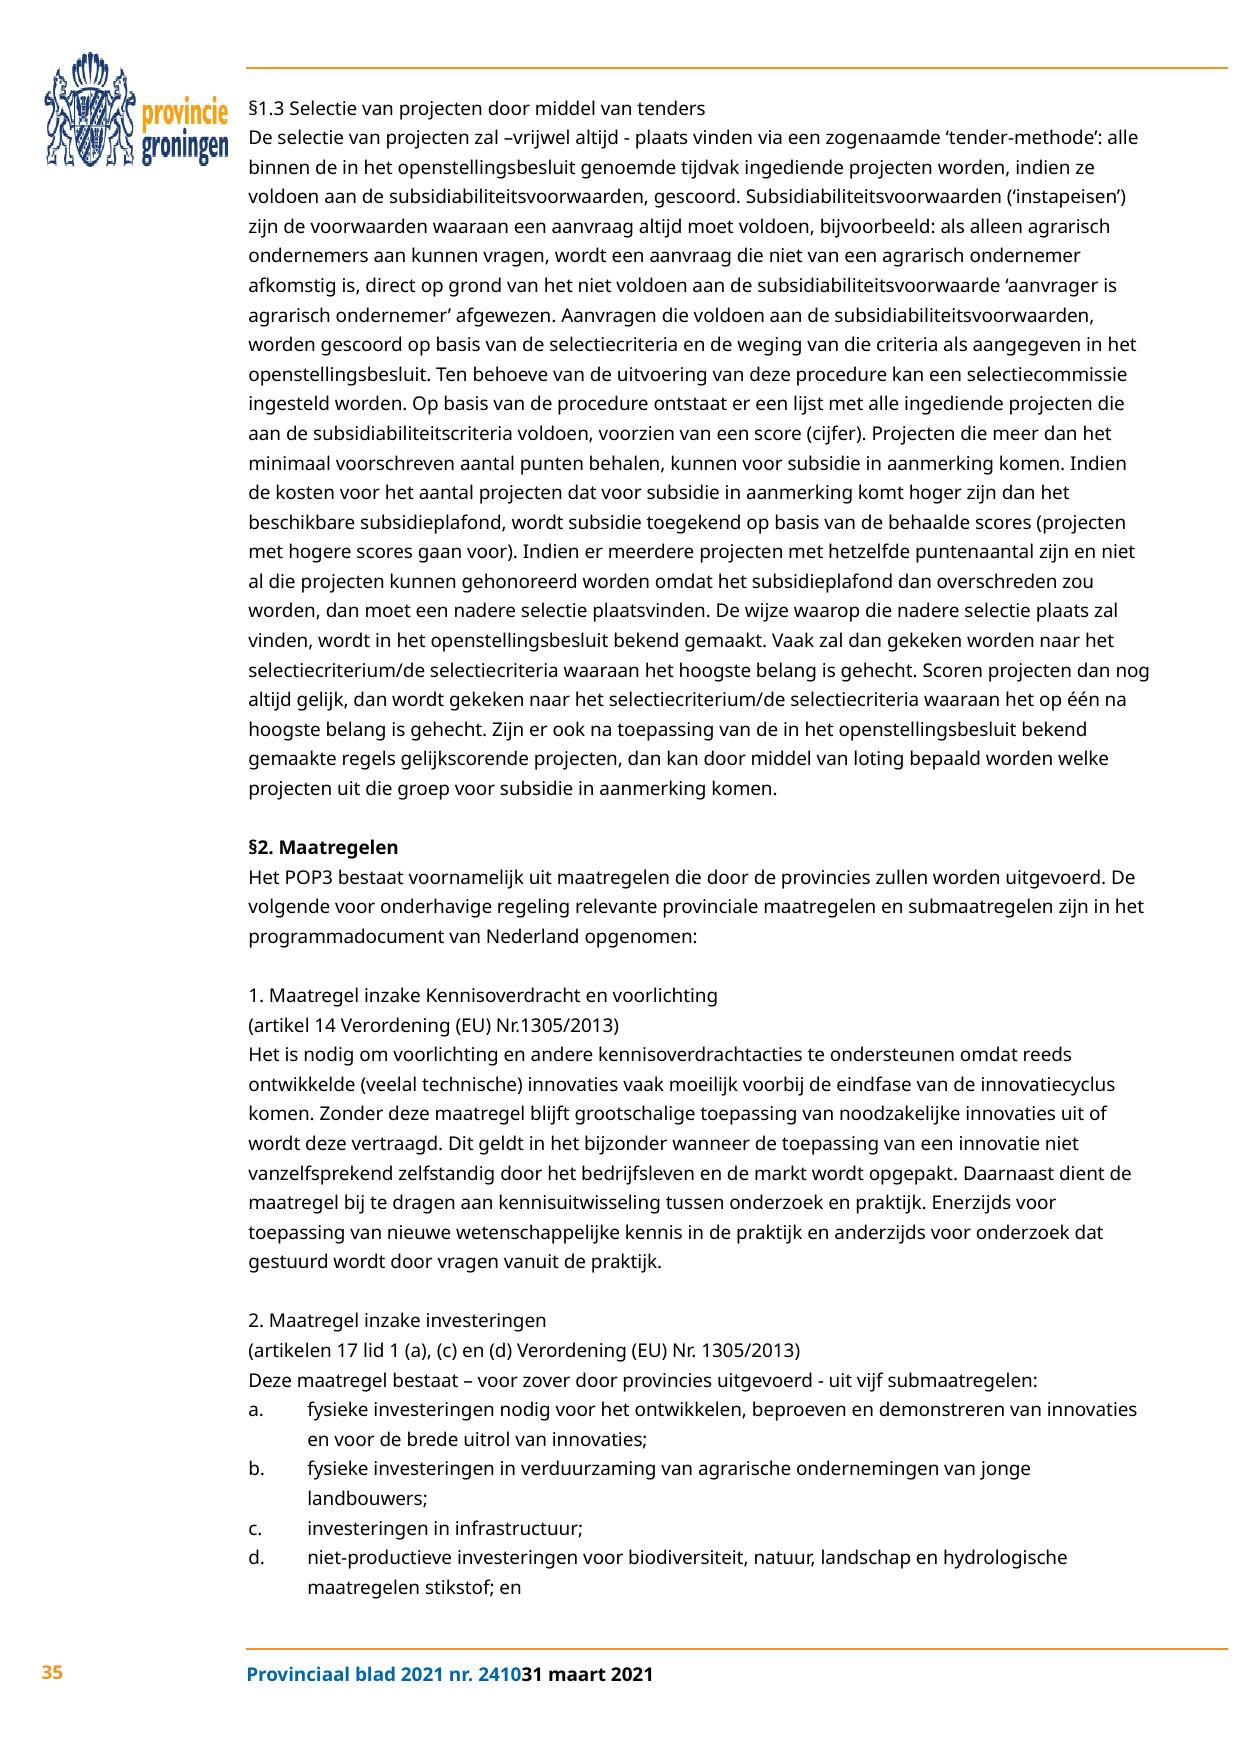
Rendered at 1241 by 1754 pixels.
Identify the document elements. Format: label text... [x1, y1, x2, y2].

text §1.3 Selectie van projecten door middel van tenders [248, 95, 1152, 121]
list investeringen in infrastructuur; [248, 1515, 1152, 1541]
text 1. Maatregel inzake Kennisoverdracht en voorlichting [248, 982, 1152, 1008]
text 2. Maatregel inzake investeringen [248, 1308, 1152, 1333]
picture [41, 47, 231, 172]
text Het POP3 bestaat voornamelijk uit maatregelen die door de provincies zullen worden uitgevoerd. De volgende voor onderhavige regeling relevante provinciale maatregelen en submaatregelen zijn in het programmadocument van Nederland opgenomen: [248, 864, 1152, 949]
text Het is nodig om voorlichting en andere kennisoverdrachtacties te ondersteunen omdat reeds ontwikkelde (veelal technische) innovaties vaak moeilijk voorbij de eindfase van de innovatiecyclus komen. Zonder deze maatregel blijft grootschalige toepassing van noodzakelijke innovaties uit of wordt deze vertraagd. Dit geldt in het bijzonder wanneer de toepassing van een innovatie niet vanzelfsprekend zelfstandig door het bedrijfsleven en de markt wordt opgepakt. Daarnaast dient de maatregel bij te dragen aan kennisuitwisseling tussen onderzoek en praktijk. Enerzijds voor toepassing van nieuwe wetenschappelijke kennis in de praktijk en anderzijds voor onderzoek dat gestuurd wordt door vragen vanuit de praktijk. [248, 1041, 1152, 1274]
list niet-productieve investeringen voor biodiversiteit, natuur, landschap en hydrologische maatregelen stikstof; en [248, 1544, 1152, 1600]
list fysieke investeringen in verduurzaming van agrarische ondernemingen van jonge landbouwers; [248, 1456, 1152, 1511]
text §2. Maatregelen [248, 834, 1152, 860]
text De selectie van projecten zal –vrijwel altijd - plaats vinden via een zogenaamde ‘tender-methode’: alle binnen de in het openstellingsbesluit genoemde tijdvak ingediende projecten worden, indien ze voldoen aan de subsidiabiliteitsvoorwaarden, gescoord. Subsidiabiliteitsvoorwaarden (‘instapeisen’) zijn de voorwaarden waaraan een aanvraag altijd moet voldoen, bijvoorbeeld: als alleen agrarisch ondernemers aan kunnen vragen, wordt een aanvraag die niet van een agrarisch ondernemer afkomstig is, direct op grond van het niet voldoen aan de subsidiabiliteitsvoorwaarde ‘aanvrager is agrarisch ondernemer’ afgewezen. Aanvragen die voldoen aan de subsidiabiliteitsvoorwaarden, worden gescoord op basis van de selectiecriteria en de weging van die criteria als aangegeven in het openstellingsbesluit. Ten behoeve van de uitvoering van deze procedure kan een selectiecommissie ingesteld worden. Op basis van de procedure ontstaat er een lijst met alle ingediende projecten die aan de subsidiabiliteitscriteria voldoen, voorzien van een score (cijfer). Projecten die meer dan het minimaal voorschreven aantal punten behalen, kunnen voor subsidie in aanmerking komen. Indien de kosten voor het aantal projecten dat voor subsidie in aanmerking komt hoger zijn dan het beschikbare subsidieplafond, wordt subsidie toegekend op basis van de behaalde scores (projecten met hogere scores gaan voor). Indien er meerdere projecten met hetzelfde puntenaantal zijn en niet al die projecten kunnen gehonoreerd worden omdat het subsidieplafond dan overschreden zou worden, dan moet een nadere selectie plaatsvinden. De wijze waarop die nadere selectie plaats zal vinden, wordt in het openstellingsbesluit bekend gemaakt. Vaak zal dan gekeken worden naar het selectiecriterium/de selectiecriteria waaraan het hoogste belang is gehecht. Scoren projecten dan nog altijd gelijk, dan wordt gekeken naar het selectiecriterium/de selectiecriteria waaraan het op één na hoogste belang is gehecht. Zijn er ook na toepassing van de in het openstellingsbesluit bekend gemaakte regels gelijkscorende projecten, dan kan door middel van loting bepaald worden welke projecten uit die groep voor subsidie in aanmerking komen. [248, 124, 1152, 801]
text (artikelen 17 lid 1 (a), (c) en (d) Verordening (EU) Nr. 1305/2013) [248, 1337, 1152, 1363]
text Deze maatregel bestaat – voor zover door provincies uitgevoerd - uit vijf submaatregelen: [248, 1367, 1152, 1393]
text (artikel 14 Verordening (EU) Nr.1305/2013) [248, 1012, 1152, 1038]
list fysieke investeringen nodig voor het ontwikkelen, beproeven en demonstreren van innovaties en voor de brede uitrol van innovaties; [248, 1396, 1152, 1452]
